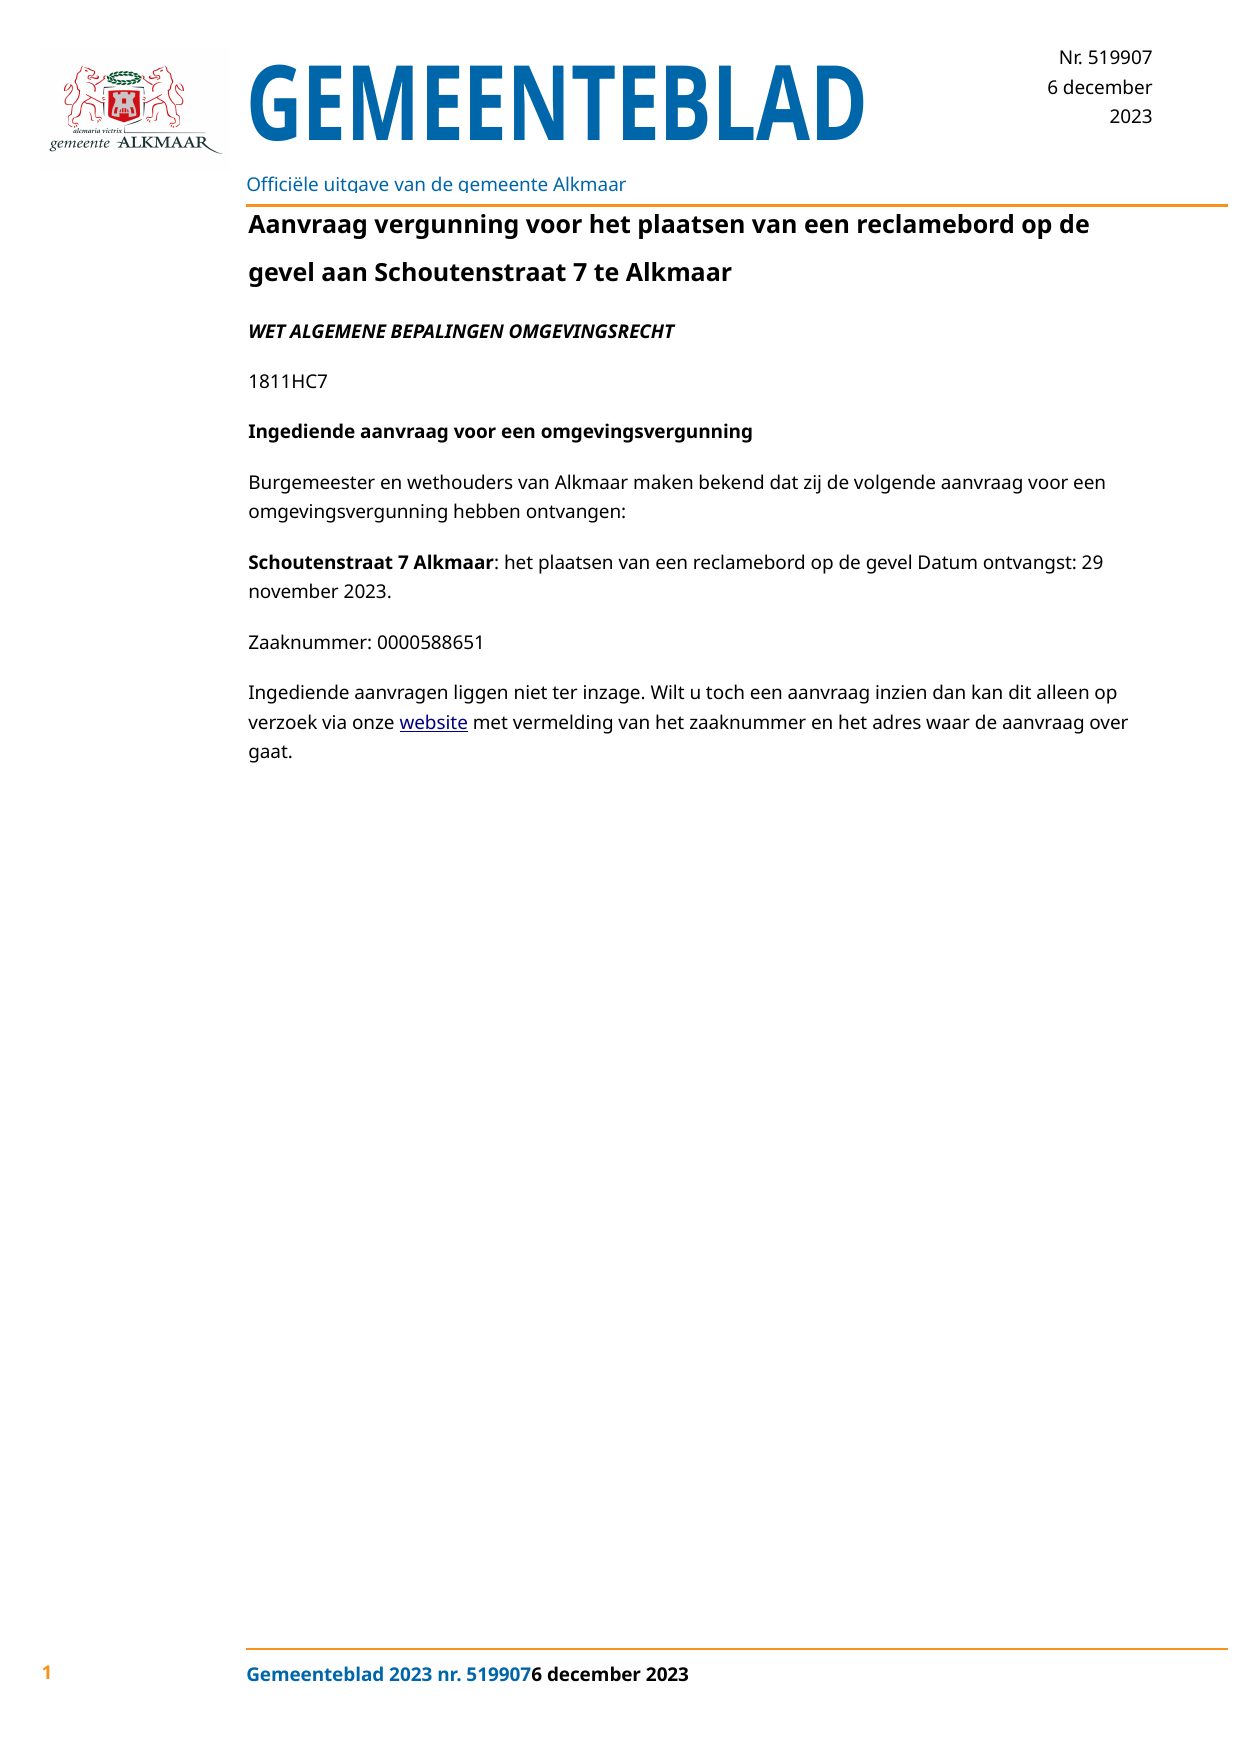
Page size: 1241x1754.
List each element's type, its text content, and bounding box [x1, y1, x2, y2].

text Aanvraag vergunning voor het plaatsen van een reclamebord op de gevel aan Schoutenstraat 7 te Alkmaar [248, 207, 1152, 288]
text WET ALGEMENE BEPALINGEN OMGEVINGSRECHT [248, 318, 1152, 344]
text 1811HC7 [248, 368, 1152, 394]
picture [41, 47, 231, 172]
text Zaaknummer: 0000588651 [248, 629, 1152, 655]
text Ingediende aanvragen liggen niet ter inzage. Wilt u toch een aanvraag inzien dan kan dit alleen op verzoek via onze website met vermelding van het zaaknummer en het adres waar de aanvraag over gaat. [248, 679, 1152, 764]
text Ingediende aanvraag voor een omgevingsvergunning [248, 419, 1152, 444]
text Burgemeester en wethouders van Alkmaar maken bekend dat zij de volgende aanvraag voor een omgevingsvergunning hebben ontvangen: [248, 469, 1152, 524]
text Schoutenstraat 7 Alkmaar: het plaatsen van een reclamebord op de gevel Datum ontvangst: 29 november 2023. [248, 549, 1152, 604]
